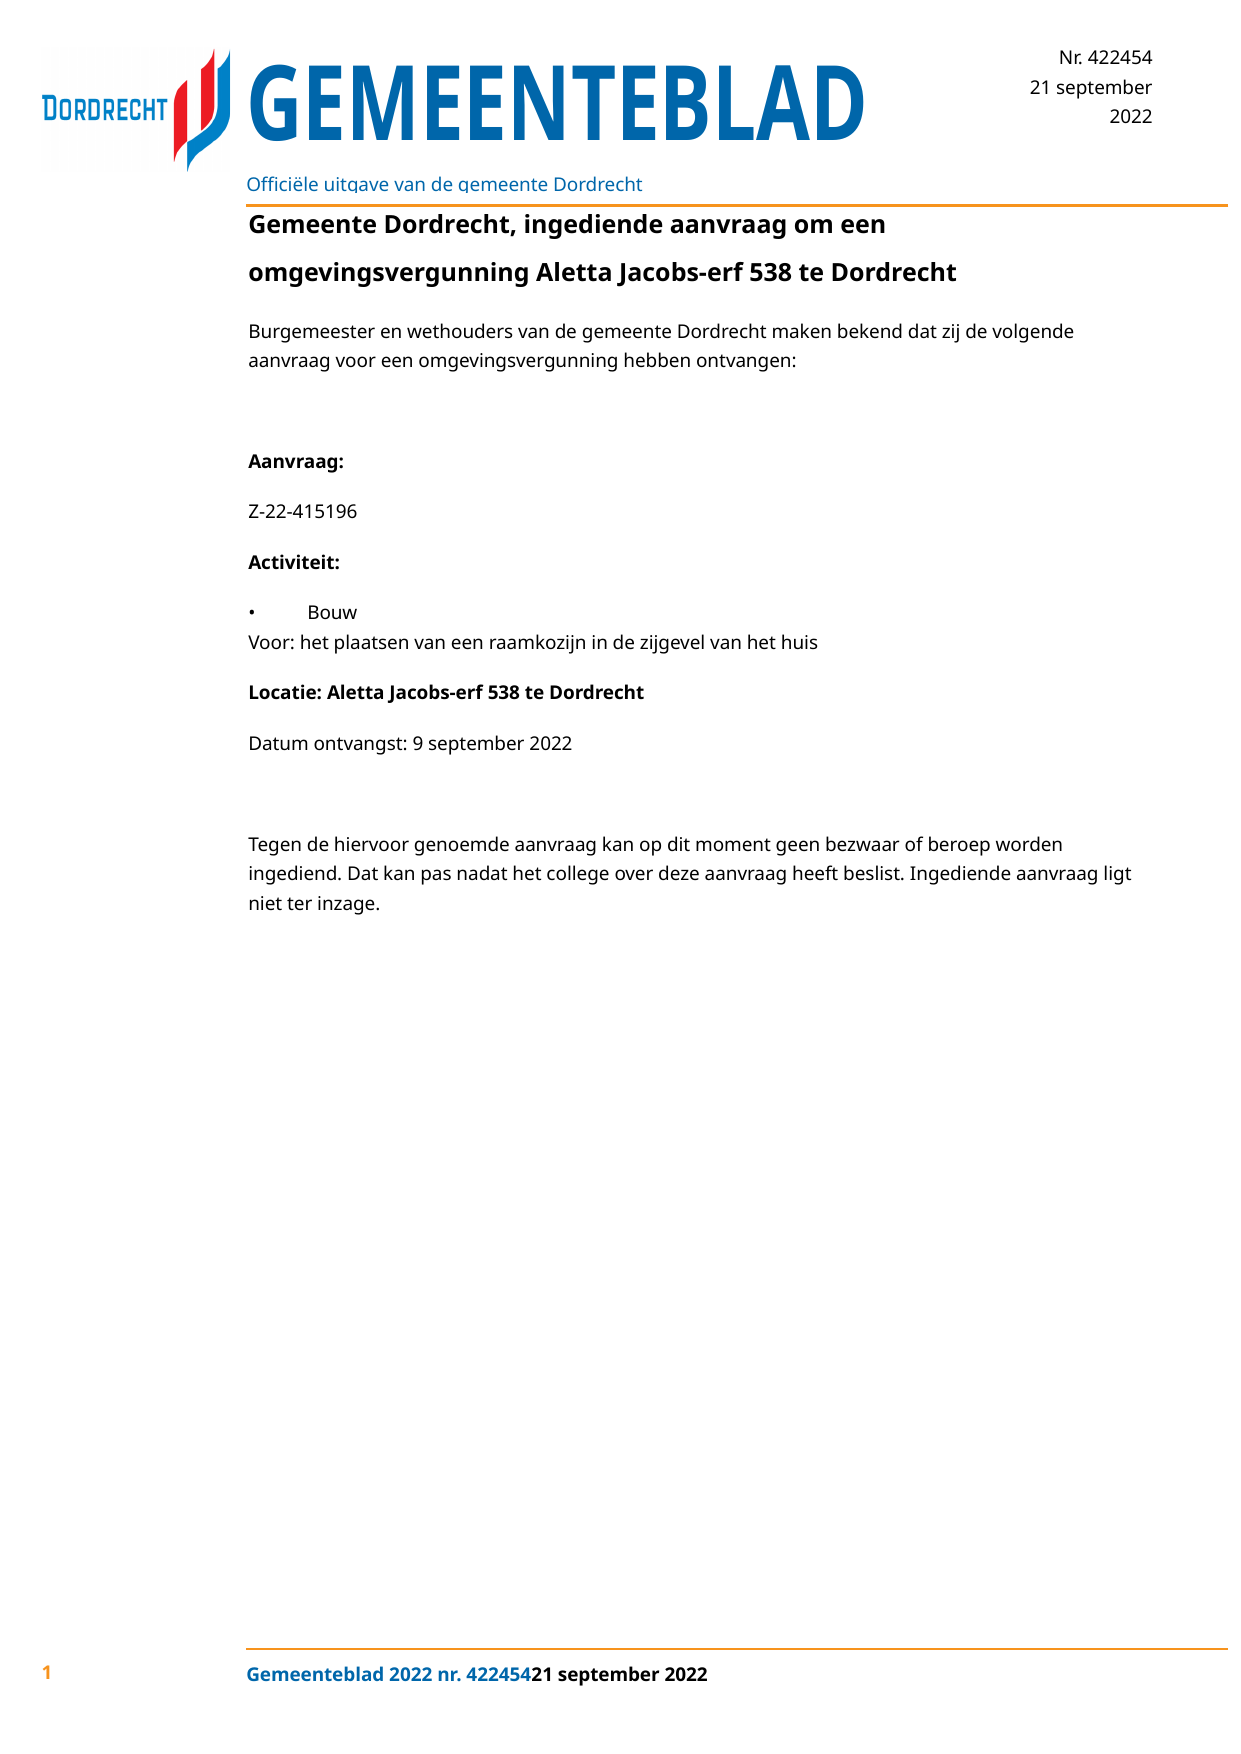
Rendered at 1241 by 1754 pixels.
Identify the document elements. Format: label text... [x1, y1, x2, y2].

text Z-22-415196 [248, 499, 1152, 524]
text Voor: het plaatsen van een raamkozijn in de zijgevel van het huis [248, 629, 1152, 655]
text Datum ontvangst: 9 september 2022 [248, 730, 1152, 756]
text Activiteit: [248, 549, 1152, 575]
list Bouw [248, 599, 1152, 625]
text Gemeente Dordrecht, ingediende aanvraag om een omgevingsvergunning Aletta Jacobs-erf 538 te Dordrecht [248, 207, 1152, 288]
picture [41, 47, 231, 172]
text Tegen de hiervoor genoemde aanvraag kan op dit moment geen bezwaar of beroep worden ingediend. Dat kan pas nadat het college over deze aanvraag heeft beslist. Ingediende aanvraag ligt niet ter inzage. [248, 831, 1152, 916]
text Locatie: Aletta Jacobs-erf 538 te Dordrecht [248, 679, 1152, 705]
text Aanvraag: [248, 448, 1152, 474]
text Burgemeester en wethouders van de gemeente Dordrecht maken bekend dat zij de volgende aanvraag voor een omgevingsvergunning hebben ontvangen: [248, 318, 1152, 373]
